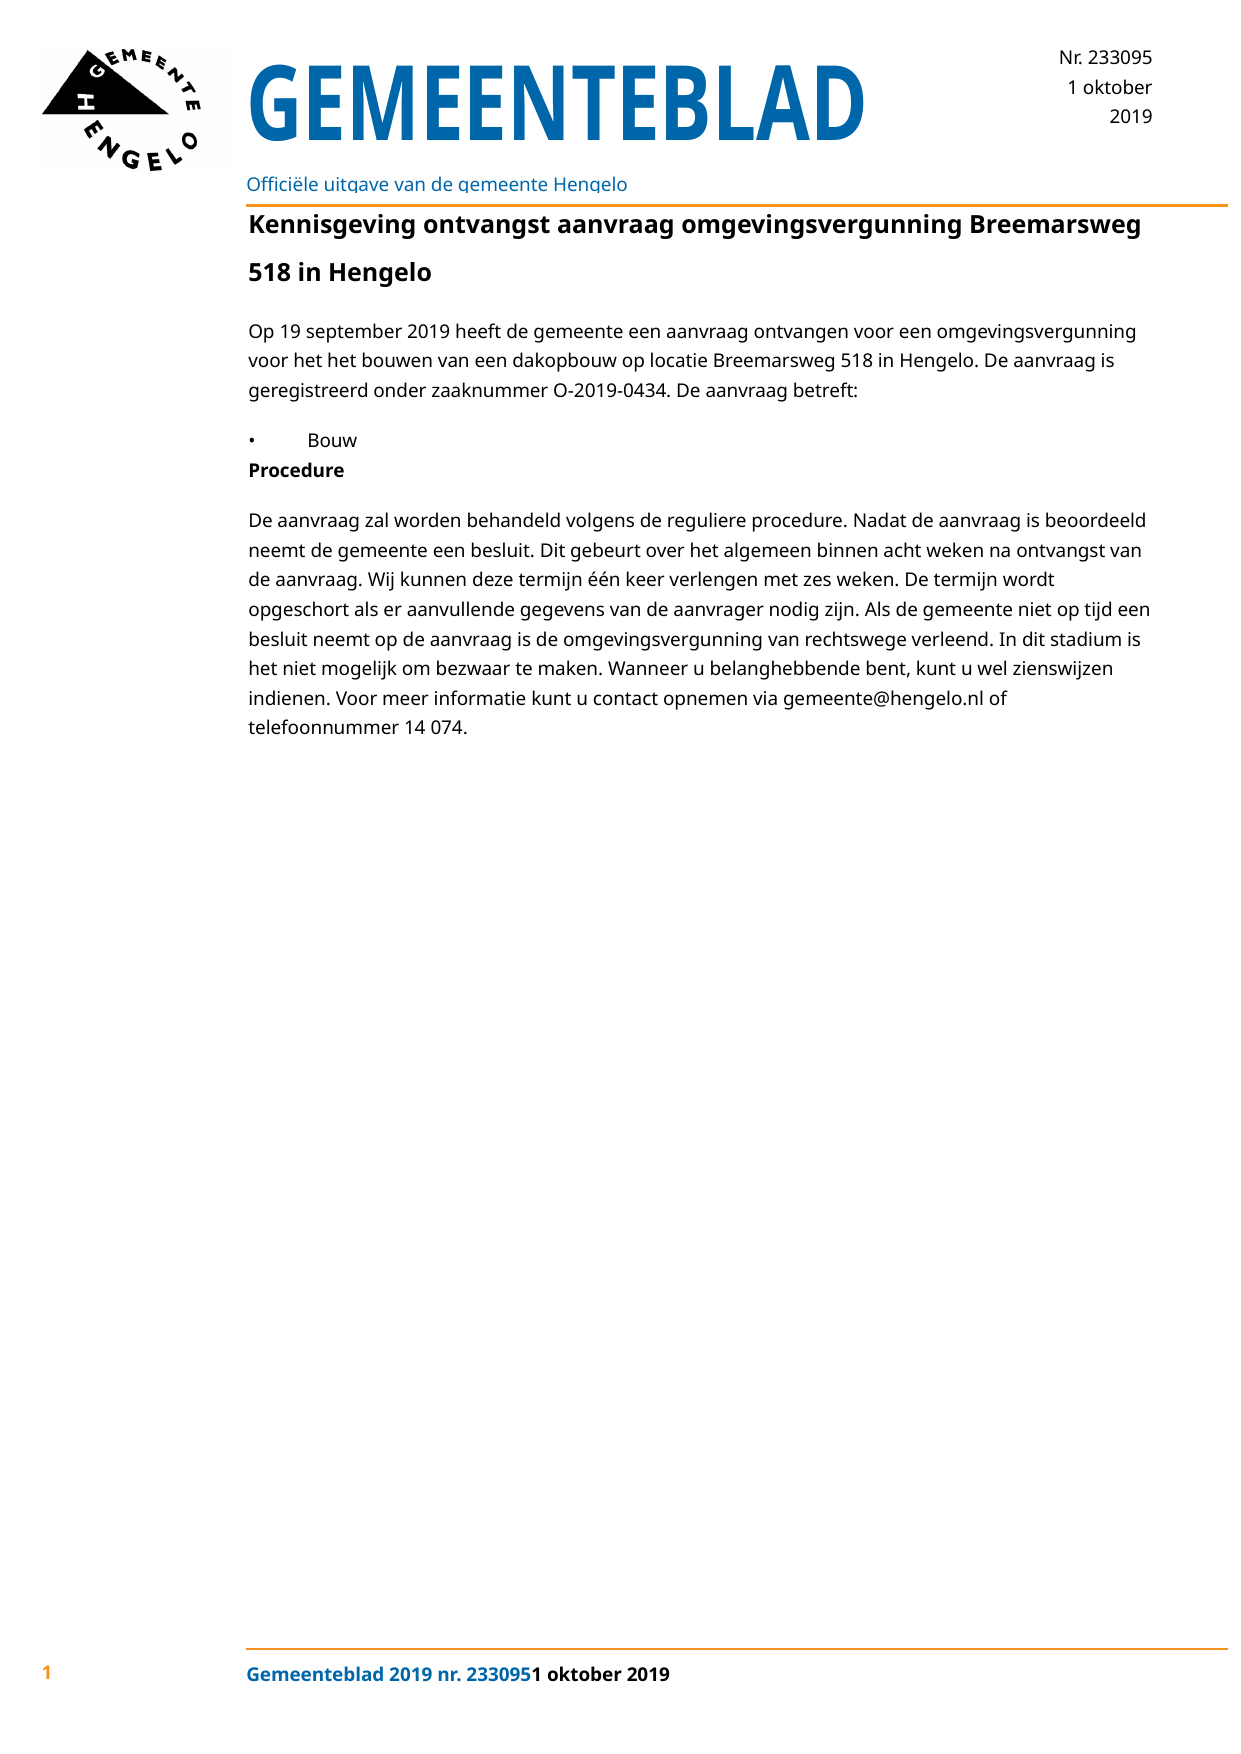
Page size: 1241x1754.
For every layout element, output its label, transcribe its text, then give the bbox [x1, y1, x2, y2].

list Bouw [248, 427, 1152, 453]
picture [41, 47, 231, 172]
text Kennisgeving ontvangst aanvraag omgevingsvergunning Breemarsweg 518 in Hengelo [248, 207, 1152, 288]
text De aanvraag zal worden behandeld volgens de reguliere procedure. Nadat de aanvraag is beoordeeld neemt de gemeente een besluit. Dit gebeurt over het algemeen binnen acht weken na ontvangst van de aanvraag. Wij kunnen deze termijn één keer verlengen met zes weken. De termijn wordt opgeschort als er aanvullende gegevens van de aanvrager nodig zijn. Als de gemeente niet op tijd een besluit neemt op de aanvraag is de omgevingsvergunning van rechtswege verleend. In dit stadium is het niet mogelijk om bezwaar te maken. Wanneer u belanghebbende bent, kunt u wel zienswijzen indienen. Voor meer informatie kunt u contact opnemen via gemeente@hengelo.nl of telefoonnummer 14 074. [248, 507, 1152, 740]
text Op 19 september 2019 heeft de gemeente een aanvraag ontvangen voor een omgevingsvergunning voor het het bouwen van een dakopbouw op locatie Breemarsweg 518 in Hengelo. De aanvraag is geregistreerd onder zaaknummer O-2019-0434. De aanvraag betreft: [248, 318, 1152, 403]
text Procedure [248, 457, 1152, 483]
